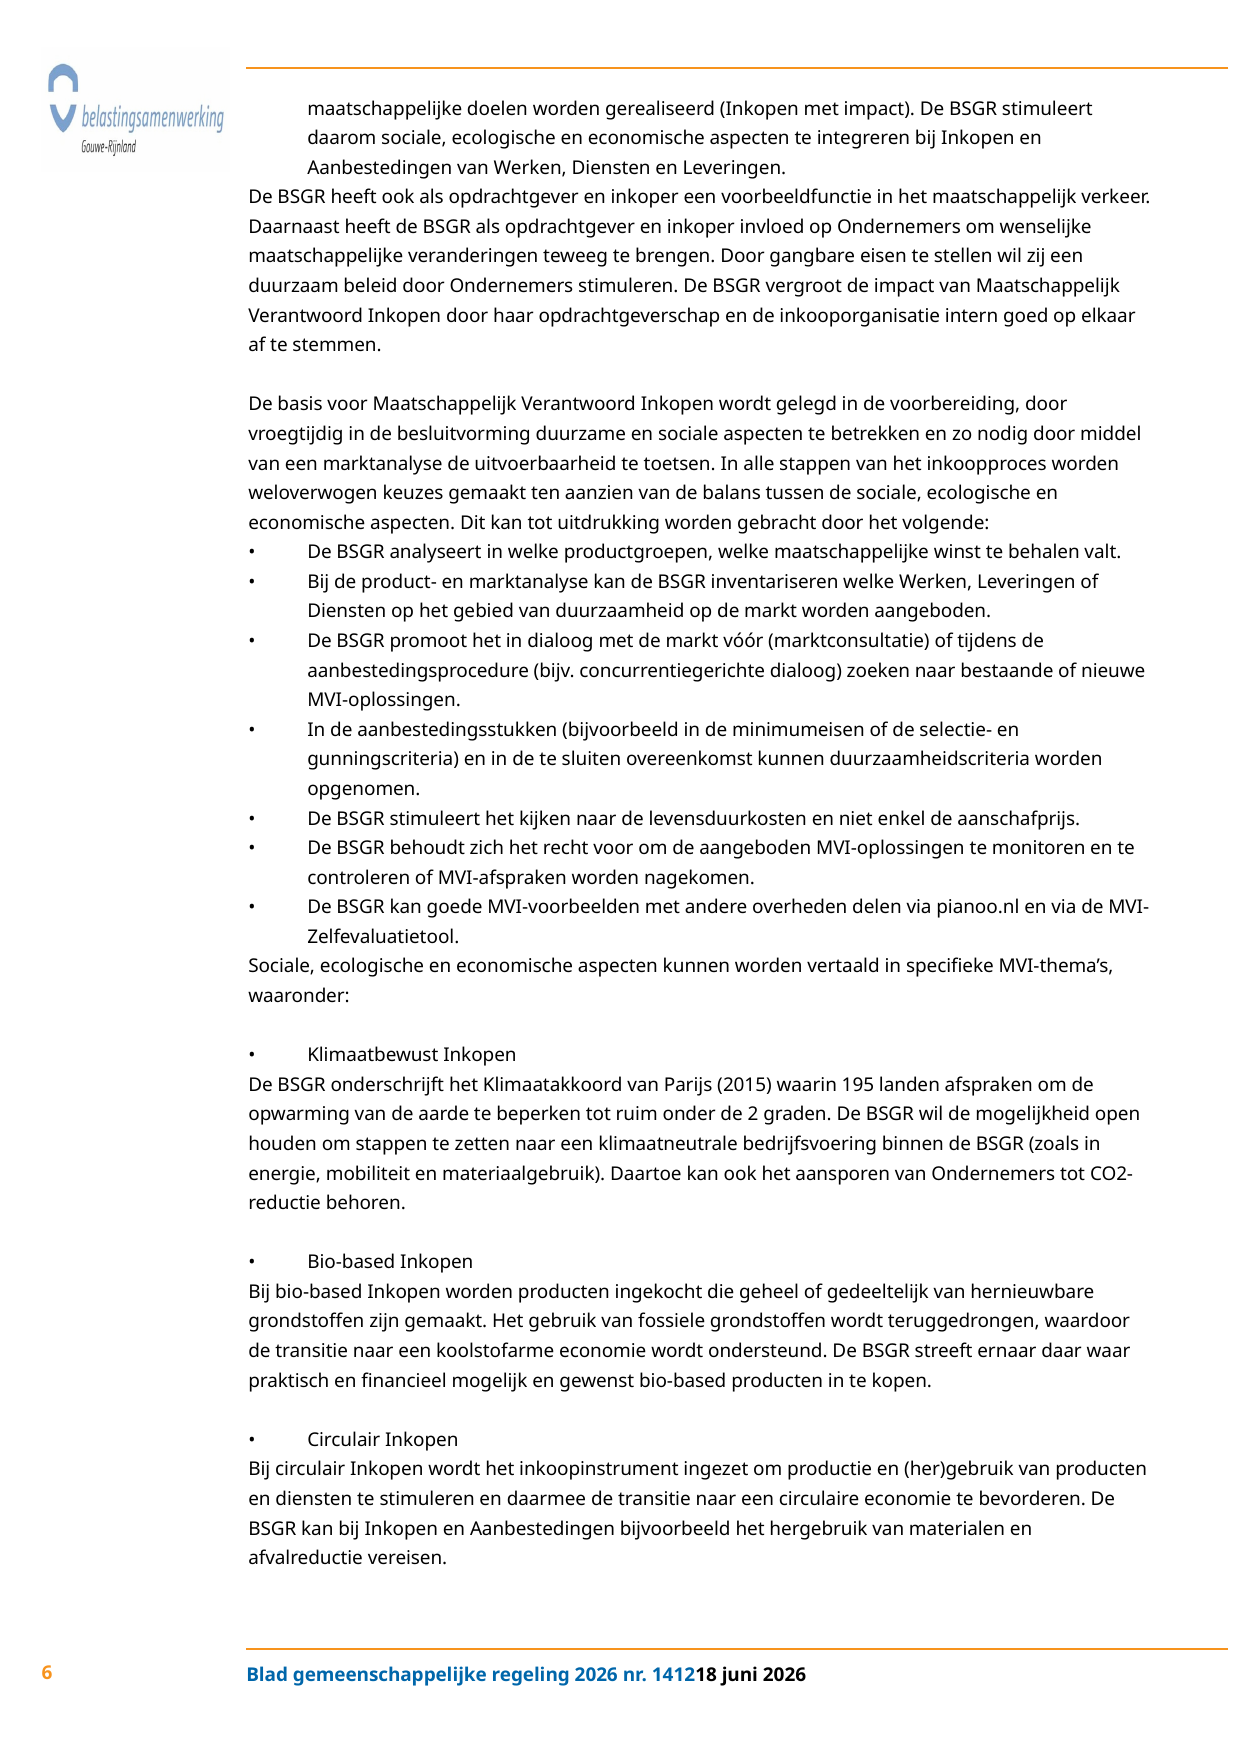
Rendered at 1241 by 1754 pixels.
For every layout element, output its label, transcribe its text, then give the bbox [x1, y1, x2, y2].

list De BSGR stimuleert het kijken naar de levensduurkosten en niet enkel de aanschafprijs. [248, 805, 1152, 831]
list Bij de product- en marktanalyse kan de BSGR inventariseren welke Werken, Leveringen of Diensten op het gebied van duurzaamheid op de markt worden aangeboden. [248, 568, 1152, 623]
text De BSGR onderschrijft het Klimaatakkoord van Parijs (2015) waarin 195 landen afspraken om de opwarming van de aarde te beperken tot ruim onder de 2 graden. De BSGR wil de mogelijkheid open houden om stappen te zetten naar een klimaatneutrale bedrijfsvoering binnen de BSGR (zoals in energie, mobiliteit en materiaalgebruik). Daartoe kan ook het aansporen van Ondernemers tot CO2-reductie behoren. [248, 1071, 1152, 1215]
list Circulair Inkopen [248, 1426, 1152, 1452]
text Sociale, ecologische en economische aspecten kunnen worden vertaald in specifieke MVI-thema’s, waaronder: [248, 953, 1152, 1008]
list De BSGR behoudt zich het recht voor om de aangeboden MVI-oplossingen te monitoren en te controleren of MVI-afspraken worden nagekomen. [248, 834, 1152, 890]
text Bij circulair Inkopen wordt het inkoopinstrument ingezet om productie en (her)gebruik van producten en diensten te stimuleren en daarmee de transitie naar een circulaire economie te bevorderen. De BSGR kan bij Inkopen en Aanbestedingen bijvoorbeeld het hergebruik van materialen en afvalreductie vereisen. [248, 1456, 1152, 1570]
list In de aanbestedingsstukken (bijvoorbeeld in de minimumeisen of de selectie- en gunningscriteria) en in de te sluiten overeenkomst kunnen duurzaamheidscriteria worden opgenomen. [248, 716, 1152, 801]
list Bio-based Inkopen [248, 1248, 1152, 1274]
list De BSGR promoot het in dialoog met de markt vóór (marktconsultatie) of tijdens de aanbestedingsprocedure (bijv. concurrentiegerichte dialoog) zoeken naar bestaande of nieuwe MVI-oplossingen. [248, 627, 1152, 712]
list De BSGR analyseert in welke productgroepen, welke maatschappelijke winst te behalen valt. [248, 538, 1152, 564]
text De BSGR heeft ook als opdrachtgever en inkoper een voorbeeldfunctie in het maatschappelijk verkeer. Daarnaast heeft de BSGR als opdrachtgever en inkoper invloed op Ondernemers om wenselijke maatschappelijke veranderingen teweeg te brengen. Door gangbare eisen te stellen wil zij een duurzaam beleid door Ondernemers stimuleren. De BSGR vergroot de impact van Maatschappelijk Verantwoord Inkopen door haar opdrachtgeverschap en de inkooporganisatie intern goed op elkaar af te stemmen. [248, 183, 1152, 357]
list Klimaatbewust Inkopen [248, 1041, 1152, 1067]
text Bij bio-based Inkopen worden producten ingekocht die geheel of gedeeltelijk van hernieuwbare grondstoffen zijn gemaakt. Het gebruik van fossiele grondstoffen wordt teruggedrongen, waardoor de transitie naar een koolstofarme economie wordt ondersteund. De BSGR streeft ernaar daar waar praktisch en financieel mogelijk en gewenst bio-based producten in te kopen. [248, 1278, 1152, 1393]
list De BSGR kan goede MVI-voorbeelden met andere overheden delen via pianoo.nl en via de MVI- Zelfevaluatietool. [248, 893, 1152, 949]
text De basis voor Maatschappelijk Verantwoord Inkopen wordt gelegd in de voorbereiding, door vroegtijdig in de besluitvorming duurzame en sociale aspecten te betrekken en zo nodig door middel van een marktanalyse de uitvoerbaarheid te toetsen. In alle stappen van het inkoopproces worden weloverwogen keuzes gemaakt ten aanzien van de balans tussen de sociale, ecologische en economische aspecten. Dit kan tot uitdrukking worden gebracht door het volgende: [248, 391, 1152, 535]
picture [41, 47, 231, 172]
list maatschappelijke doelen worden gerealiseerd (Inkopen met impact). De BSGR stimuleert daarom sociale, ecologische en economische aspecten te integreren bij Inkopen en Aanbestedingen van Werken, Diensten en Leveringen. [248, 95, 1152, 180]
